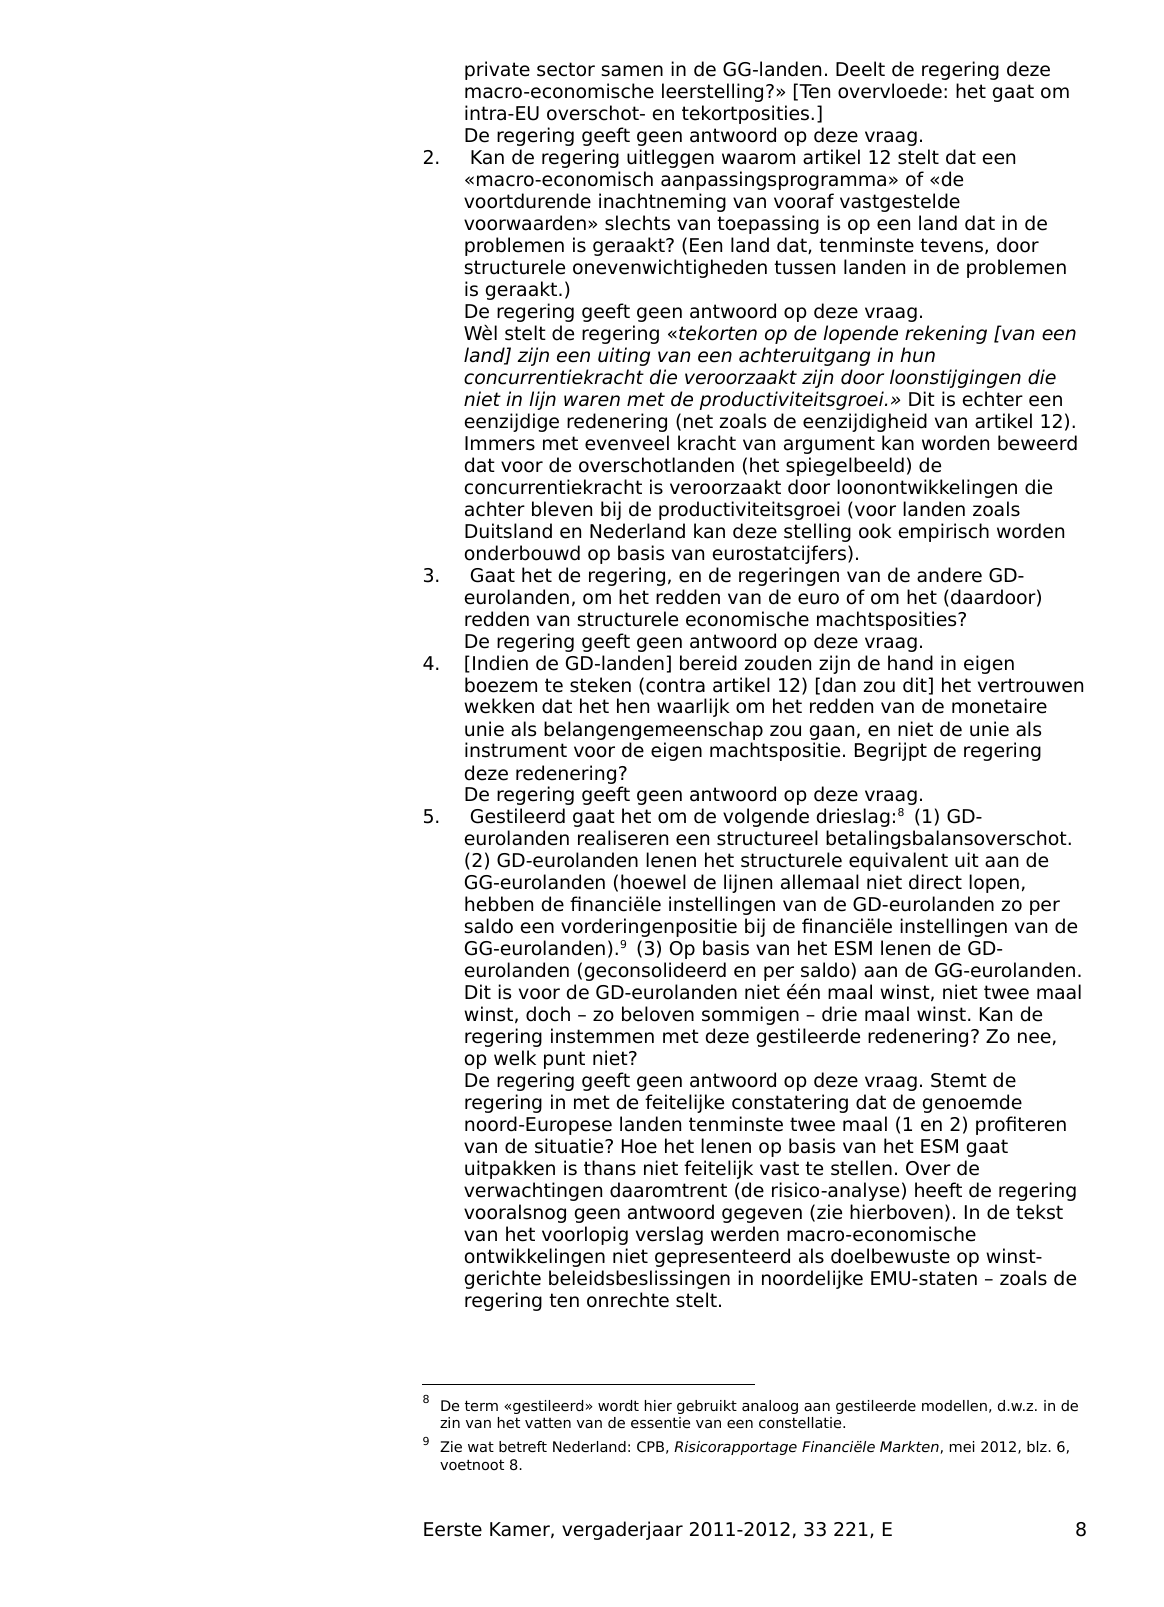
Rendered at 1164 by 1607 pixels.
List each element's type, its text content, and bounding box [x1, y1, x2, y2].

text Wèl stelt de regering «tekorten op de lopende rekening [van een land] zijn een uiting van een achteruitgang in hun concurrentiekracht die veroorzaakt zijn door loonstijgingen die niet in lijn waren met de productiviteitsgroei.» Dit is echter een eenzijdige redenering (net zoals de eenzijdigheid van artikel 12). Immers met evenveel kracht van argument kan worden beweerd dat voor de overschotlanden (het spiegelbeeld) de concurrentiekracht is veroorzaakt door loonontwikkelingen die achter bleven bij de productiviteitsgroei (voor landen zoals Duitsland en Nederland kan deze stelling ook empirisch worden onderbouwd op basis van eurostatcijfers). [464, 323, 1087, 564]
text 5. Gestileerd gaat het om de volgende drieslag: (1) GD-eurolanden realiseren een structureel betalingsbalansoverschot. (2) GD-eurolanden lenen het structurele equivalent uit aan de GG-eurolanden (hoewel de lijnen allemaal niet direct lopen, hebben de financiële instellingen van de GD-eurolanden zo per saldo een vorderingenpositie bij de financiële instellingen van de GG-eurolanden). (3) Op basis van het ESM lenen de GD-eurolanden (geconsolideerd en per saldo) aan de GG-eurolanden. Dit is voor de GD-eurolanden niet één maal winst, niet twee maal winst, doch – zo beloven sommigen – drie maal winst. Kan de regering instemmen met deze gestileerde redenering? Zo nee, op welk punt niet? [422, 806, 1087, 1070]
text De regering geeft geen antwoord op deze vraag. [464, 784, 1087, 806]
text De term «gestileerd» wordt hier gebruikt analoog aan gestileerde modellen, d.w.z. in de zin van het vatten van de essentie van een constellatie. [422, 1393, 1087, 1432]
text De regering geeft geen antwoord op deze vraag. Stemt de regering in met de feitelijke constatering dat de genoemde noord-Europese landen tenminste twee maal (1 en 2) profiteren van de situatie? Hoe het lenen op basis van het ESM gaat uitpakken is thans niet feitelijk vast te stellen. Over de verwachtingen daaromtrent (de risico-analyse) heeft de regering vooralsnog geen antwoord gegeven (zie hierboven). In de tekst van het voorlopig verslag werden macro-economische ontwikkelingen niet gepresenteerd als doelbewuste op winst-gerichte beleidsbeslissingen in noordelijke EMU-staten – zoals de regering ten onrechte stelt. [464, 1070, 1087, 1312]
text 3. Gaat het de regering, en de regeringen van de andere GD-eurolanden, om het redden van de euro of om het (daardoor) redden van structurele economische machtsposities? [422, 564, 1087, 631]
text Zie wat betreft Nederland: CPB, Risicorapportage Financiële Markten, mei 2012, blz. 6, voetnoot 8. [422, 1435, 1087, 1474]
text De regering geeft geen antwoord op deze vraag. [464, 631, 1087, 652]
text 2. Kan de regering uitleggen waarom artikel 12 stelt dat een «macro-economisch aanpassingsprogramma» of «de voortdurende inachtneming van vooraf vastgestelde voorwaarden» slechts van toepassing is op een land dat in de problemen is geraakt? (Een land dat, tenminste tevens, door structurele onevenwichtigheden tussen landen in de problemen is geraakt.) [422, 147, 1087, 301]
text De regering geeft geen antwoord op deze vraag. [464, 125, 1087, 147]
text 4. [Indien de GD-landen] bereid zouden zijn de hand in eigen boezem te steken (contra artikel 12) [dan zou dit] het vertrouwen wekken dat het hen waarlijk om het redden van de monetaire unie als belangengemeenschap zou gaan, en niet de unie als instrument voor de eigen machtspositie. Begrijpt de regering deze redenering? [422, 652, 1087, 784]
text private sector samen in de GG-landen. Deelt de regering deze macro-economische leerstelling?» [Ten overvloede: het gaat om intra-EU overschot- en tekortposities.] [422, 59, 1087, 125]
text De regering geeft geen antwoord op deze vraag. [464, 301, 1087, 323]
